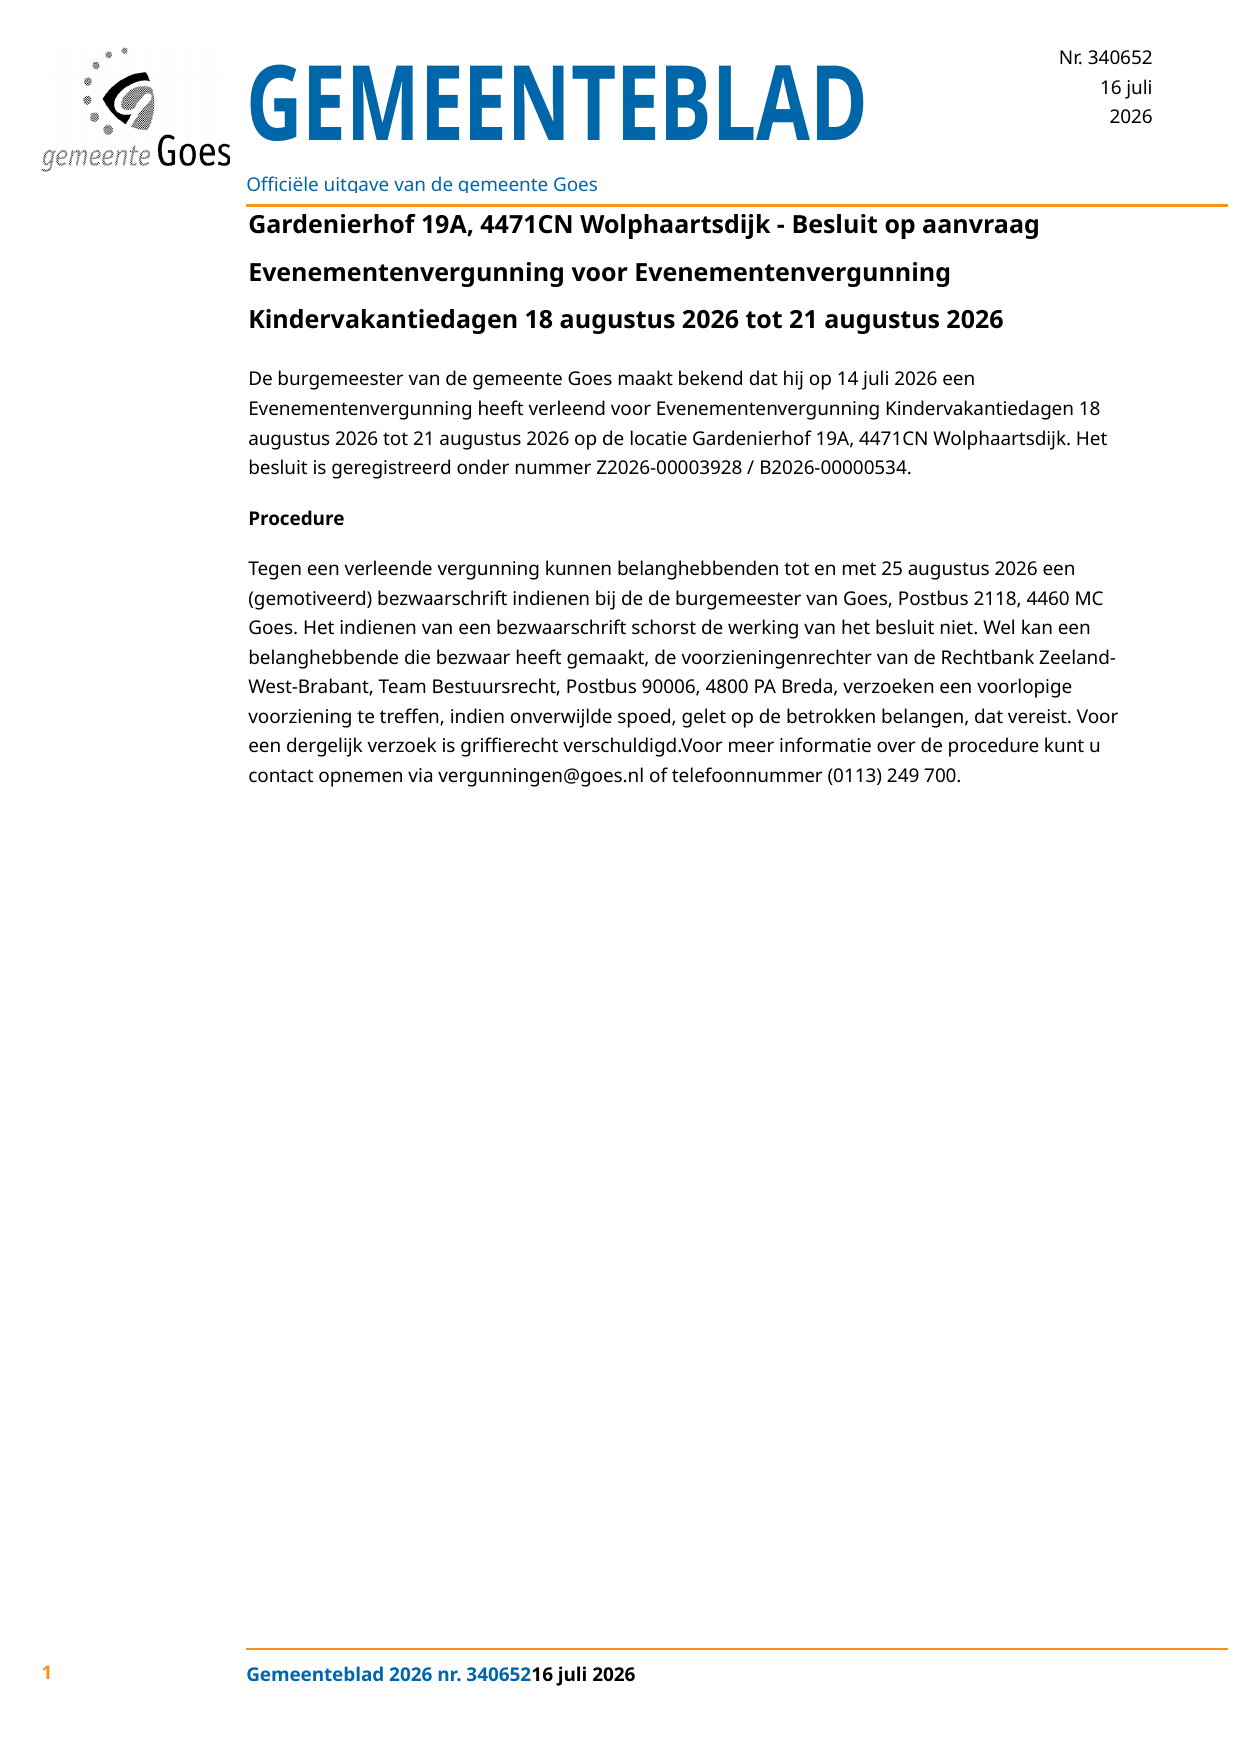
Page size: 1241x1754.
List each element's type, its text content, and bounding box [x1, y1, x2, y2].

text Gardenierhof 19A, 4471CN Wolphaartsdijk - Besluit op aanvraag Evenementenvergunning voor Evenementenvergunning Kindervakantiedagen 18 augustus 2026 tot 21 augustus 2026 [248, 207, 1152, 336]
picture [41, 47, 231, 172]
text Tegen een verleende vergunning kunnen belanghebbenden tot en met 25 augustus 2026 een (gemotiveerd) bezwaarschrift indienen bij de de burgemeester van Goes, Postbus 2118, 4460 MC Goes. Het indienen van een bezwaarschrift schorst de werking van het besluit niet. Wel kan een belanghebbende die bezwaar heeft gemaakt, de voorzieningenrechter van de Rechtbank Zeeland-West-Brabant, Team Bestuursrecht, Postbus 90006, 4800 PA Breda, verzoeken een voorlopige voorziening te treffen, indien onverwijlde spoed, gelet op de betrokken belangen, dat vereist. Voor een dergelijk verzoek is griffierecht verschuldigd.Voor meer informatie over de procedure kunt u contact opnemen via vergunningen@goes.nl of telefoonnummer (0113) 249 700. [248, 555, 1152, 788]
text Procedure [248, 505, 1152, 530]
text De burgemeester van de gemeente Goes maakt bekend dat hij op 14 juli 2026 een Evenementenvergunning heeft verleend voor Evenementenvergunning Kindervakantiedagen 18 augustus 2026 tot 21 augustus 2026 op de locatie Gardenierhof 19A, 4471CN Wolphaartsdijk. Het besluit is geregistreerd onder nummer Z2026-00003928 / B2026-00000534. [248, 366, 1152, 480]
